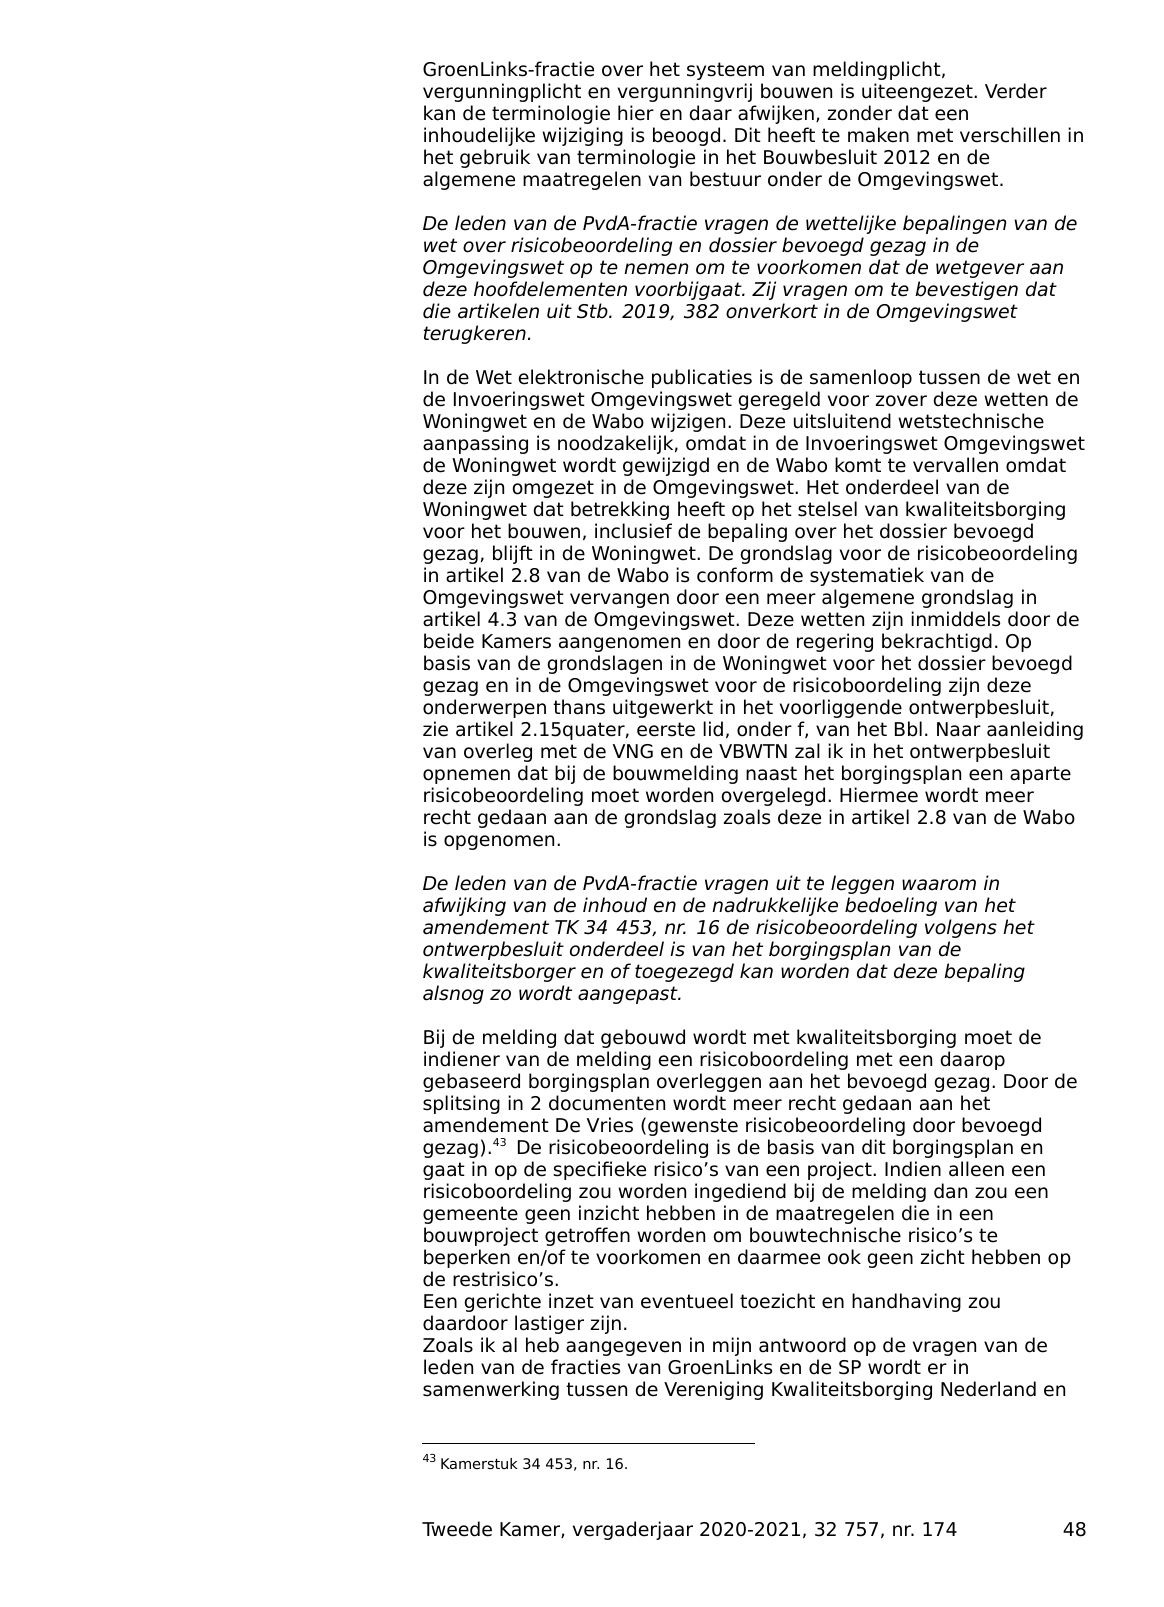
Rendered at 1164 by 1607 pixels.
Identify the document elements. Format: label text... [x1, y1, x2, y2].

text Kamerstuk 34 453, nr. 16. [422, 1452, 1087, 1474]
text Bij de melding dat gebouwd wordt met kwaliteitsborging moet de indiener van de melding een risicoboordeling met een daarop gebaseerd borgingsplan overleggen aan het bevoegd gezag. Door de splitsing in 2 documenten wordt meer recht gedaan aan het amendement De Vries (gewenste risicobeoordeling door bevoegd gezag). De risicobeoordeling is de basis van dit borgingsplan en gaat in op de specifieke risico’s van een project. Indien alleen een risicoboordeling zou worden ingediend bij de melding dan zou een gemeente geen inzicht hebben in de maatregelen die in een bouwproject getroffen worden om bouwtechnische risico’s te beperken en/of te voorkomen en daarmee ook geen zicht hebben op de restrisico’s. [422, 1027, 1087, 1291]
text De leden van de PvdA-fractie vragen uit te leggen waarom in afwijking van de inhoud en de nadrukkelijke bedoeling van het amendement TK 34 453, nr. 16 de risicobeoordeling volgens het ontwerpbesluit onderdeel is van het borgingsplan van de kwaliteitsborger en of toegezegd kan worden dat deze bepaling alsnog zo wordt aangepast. [422, 873, 1087, 1005]
text Zoals ik al heb aangegeven in mijn antwoord op de vragen van de leden van de fracties van GroenLinks en de SP wordt er in samenwerking tussen de Vereniging Kwaliteitsborging Nederland en [422, 1335, 1087, 1401]
text Een gerichte inzet van eventueel toezicht en handhaving zou daardoor lastiger zijn. [422, 1291, 1087, 1335]
text De leden van de PvdA-fractie vragen de wettelijke bepalingen van de wet over risicobeoordeling en dossier bevoegd gezag in de Omgevingswet op te nemen om te voorkomen dat de wetgever aan deze hoofdelementen voorbijgaat. Zij vragen om te bevestigen dat die artikelen uit Stb. 2019, 382 onverkort in de Omgevingswet terugkeren. [422, 213, 1087, 345]
text In de Wet elektronische publicaties is de samenloop tussen de wet en de Invoeringswet Omgevingswet geregeld voor zover deze wetten de Woningwet en de Wabo wijzigen. Deze uitsluitend wetstechnische aanpassing is noodzakelijk, omdat in de Invoeringswet Omgevingswet de Woningwet wordt gewijzigd en de Wabo komt te vervallen omdat deze zijn omgezet in de Omgevingswet. Het onderdeel van de Woningwet dat betrekking heeft op het stelsel van kwaliteitsborging voor het bouwen, inclusief de bepaling over het dossier bevoegd gezag, blijft in de Woningwet. De grondslag voor de risicobeoordeling in artikel 2.8 van de Wabo is conform de systematiek van de Omgevingswet vervangen door een meer algemene grondslag in artikel 4.3 van de Omgevingswet. Deze wetten zijn inmiddels door de beide Kamers aangenomen en door de regering bekrachtigd. Op basis van de grondslagen in de Woningwet voor het dossier bevoegd gezag en in de Omgevingswet voor de risicoboordeling zijn deze onderwerpen thans uitgewerkt in het voorliggende ontwerpbesluit, zie artikel 2.15quater, eerste lid, onder f, van het Bbl. Naar aanleiding van overleg met de VNG en de VBWTN zal ik in het ontwerpbesluit opnemen dat bij de bouwmelding naast het borgingsplan een aparte risicobeoordeling moet worden overgelegd. Hiermee wordt meer recht gedaan aan de grondslag zoals deze in artikel 2.8 van de Wabo is opgenomen. [422, 367, 1087, 851]
text GroenLinks-fractie over het systeem van meldingplicht, vergunningplicht en vergunningvrij bouwen is uiteengezet. Verder kan de terminologie hier en daar afwijken, zonder dat een inhoudelijke wijziging is beoogd. Dit heeft te maken met verschillen in het gebruik van terminologie in het Bouwbesluit 2012 en de algemene maatregelen van bestuur onder de Omgevingswet. [422, 59, 1087, 191]
